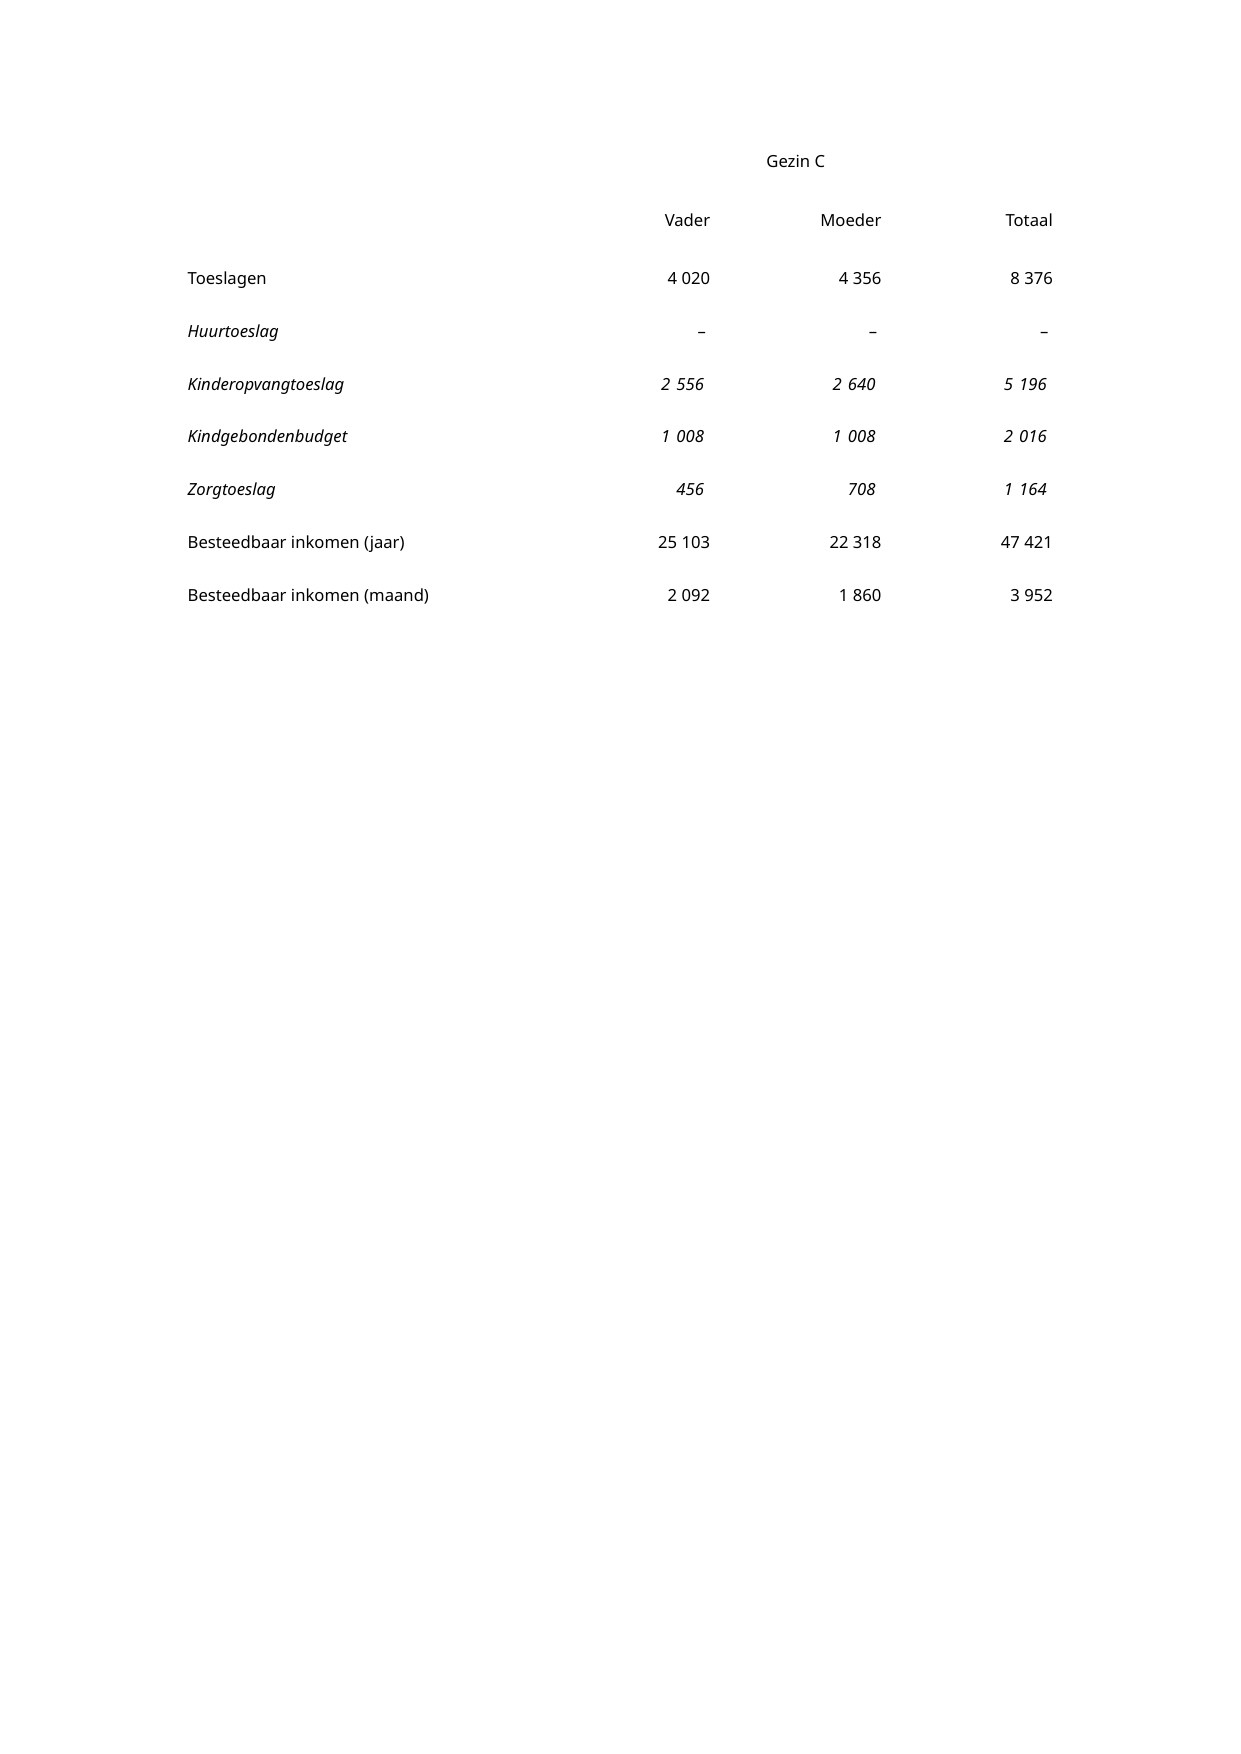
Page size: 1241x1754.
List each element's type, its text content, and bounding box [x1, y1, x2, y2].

table_cell 456 [539, 478, 710, 530]
table_cell 25 103 [539, 530, 710, 583]
table_cell Moeder [710, 209, 881, 267]
table_cell Kindgebondenbudget [188, 425, 539, 478]
table_cell 5 196 [881, 372, 1053, 425]
table_cell 22 318 [710, 530, 881, 583]
table_cell 47 421 [881, 530, 1053, 583]
table_cell 2 092 [539, 583, 710, 636]
table_cell 3 952 [881, 583, 1053, 636]
table_cell Huurtoeslag [188, 320, 539, 372]
table_cell – [539, 320, 710, 372]
table_header [881, 150, 1053, 208]
table_cell 1 008 [710, 425, 881, 478]
table_cell 2 016 [881, 425, 1053, 478]
table_cell 4 020 [539, 267, 710, 319]
table_cell 708 [710, 478, 881, 530]
table_cell [188, 209, 539, 267]
table_header Gezin C [710, 150, 881, 208]
table_cell – [881, 320, 1053, 372]
table_cell Besteedbaar inkomen (maand) [188, 583, 539, 636]
table_cell Kinderopvangtoeslag [188, 372, 539, 425]
table_cell Totaal [881, 209, 1053, 267]
table_cell 2 640 [710, 372, 881, 425]
table_cell 2 556 [539, 372, 710, 425]
table_cell 1 860 [710, 583, 881, 636]
table_header [188, 150, 539, 208]
table_header [539, 150, 710, 208]
table_cell 4 356 [710, 267, 881, 319]
table_cell Vader [539, 209, 710, 267]
table_cell Toeslagen [188, 267, 539, 319]
table_cell Zorgtoeslag [188, 478, 539, 530]
table_cell 1 164 [881, 478, 1053, 530]
table_cell 1 008 [539, 425, 710, 478]
table_cell 8 376 [881, 267, 1053, 319]
table_cell – [710, 320, 881, 372]
table_cell Besteedbaar inkomen (jaar) [188, 530, 539, 583]
